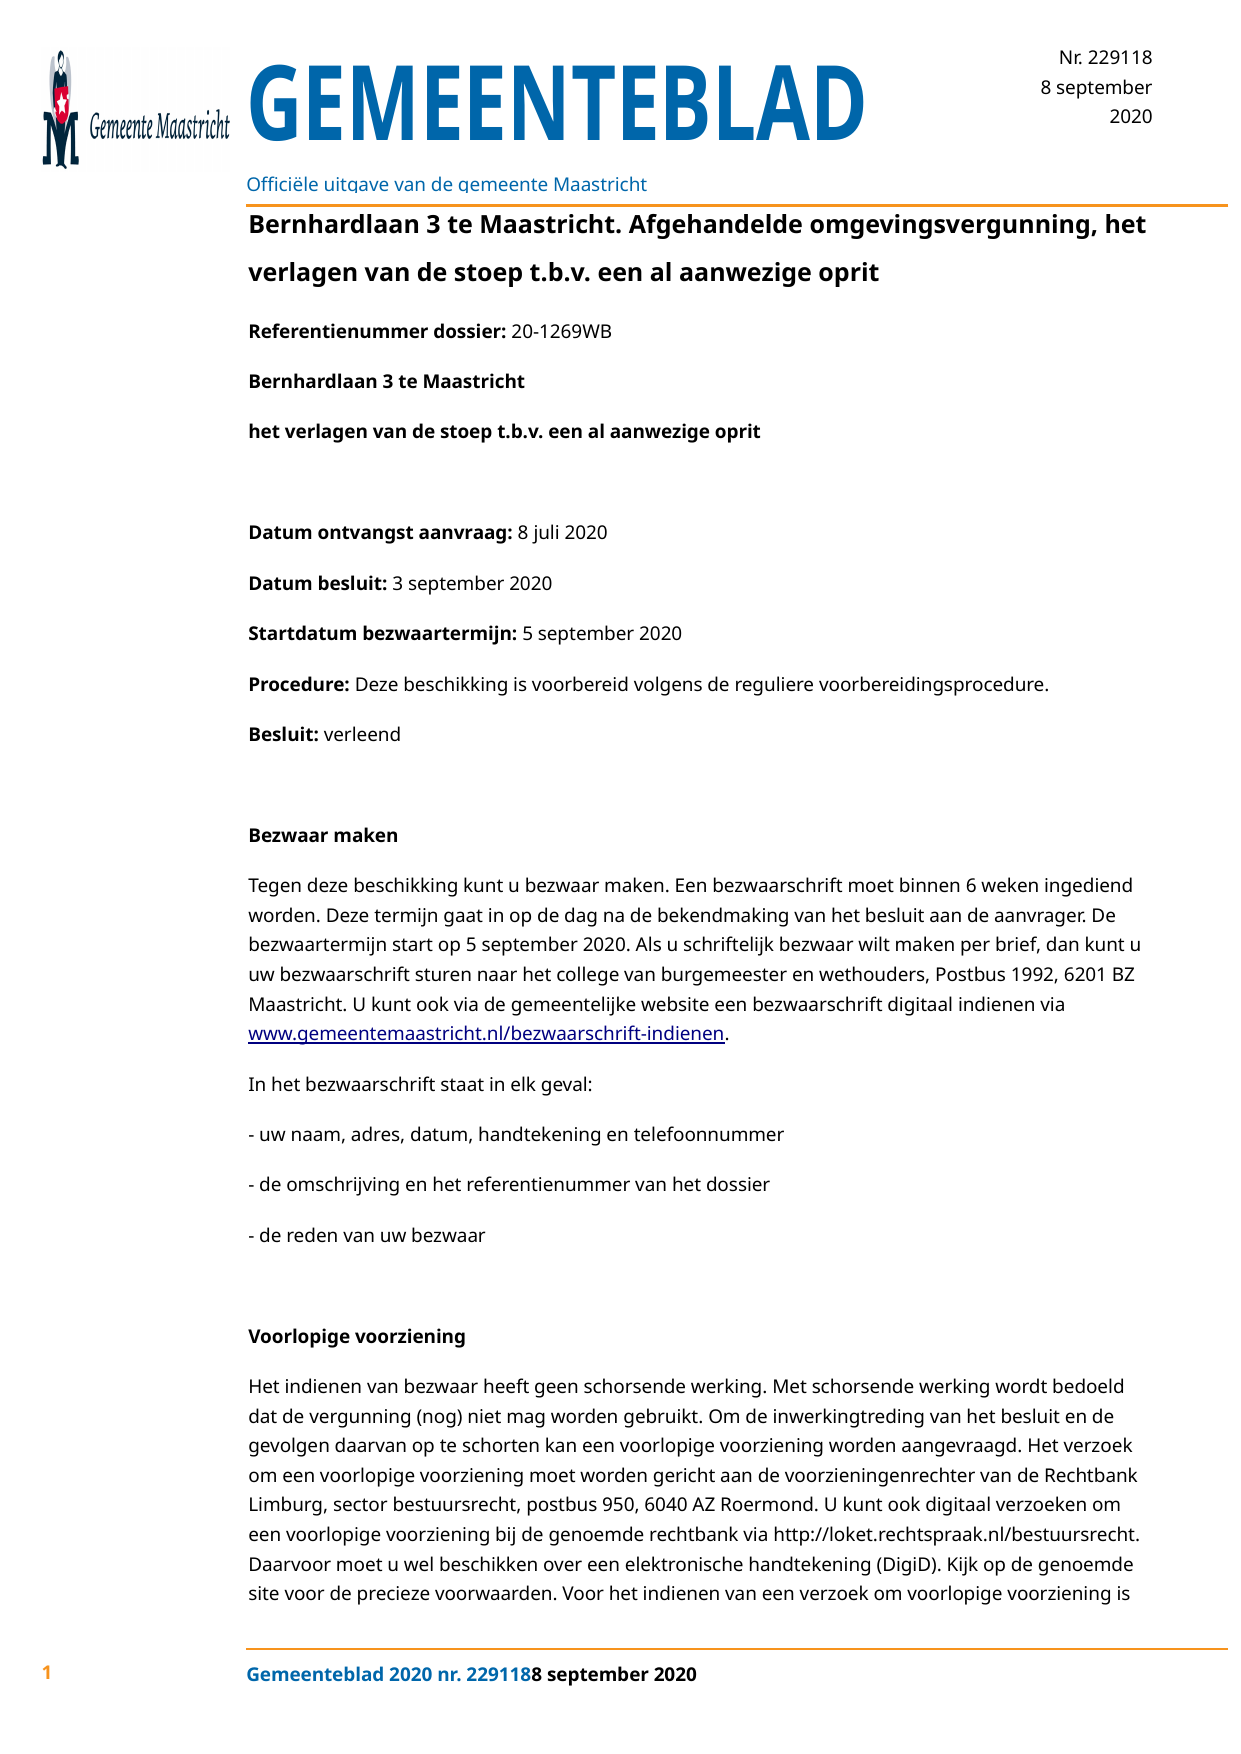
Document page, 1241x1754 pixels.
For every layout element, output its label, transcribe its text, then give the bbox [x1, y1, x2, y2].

text - de omschrijving en het referentienummer van het dossier [248, 1172, 1152, 1197]
text - de reden van uw bezwaar [248, 1222, 1152, 1248]
text - uw naam, adres, datum, handtekening en telefoonnummer [248, 1121, 1152, 1147]
text het verlagen van de stoep t.b.v. een al aanwezige oprit [248, 419, 1152, 444]
text Startdatum bezwaartermijn: 5 september 2020 [248, 620, 1152, 646]
text Datum besluit: 3 september 2020 [248, 570, 1152, 596]
text Tegen deze beschikking kunt u bezwaar maken. Een bezwaarschrift moet binnen 6 weken ingediend worden. Deze termijn gaat in op de dag na de bekendmaking van het besluit aan de aanvrager. De bezwaartermijn start op 5 september 2020. Als u schriftelijk bezwaar wilt maken per brief, dan kunt u uw bezwaarschrift sturen naar het college van burgemeester en wethouders, Postbus 1992, 6201 BZ Maastricht. U kunt ook via de gemeentelijke website een bezwaarschrift digitaal indienen via www.gemeentemaastricht.nl/bezwaarschrift-indienen. [248, 872, 1152, 1046]
text In het bezwaarschrift staat in elk geval: [248, 1071, 1152, 1097]
text Referentienummer dossier: 20-1269WB [248, 318, 1152, 344]
text Bernhardlaan 3 te Maastricht. Afgehandelde omgevingsvergunning, het verlagen van de stoep t.b.v. een al aanwezige oprit [248, 207, 1152, 288]
text Bezwaar maken [248, 822, 1152, 848]
text Het indienen van bezwaar heeft geen schorsende werking. Met schorsende werking wordt bedoeld dat de vergunning (nog) niet mag worden gebruikt. Om de inwerkingtreding van het besluit en de gevolgen daarvan op te schorten kan een voorlopige voorziening worden aangevraagd. Het verzoek om een voorlopige voorziening moet worden gericht aan de voorzieningenrechter van de Rechtbank Limburg, sector bestuursrecht, postbus 950, 6040 AZ Roermond. U kunt ook digitaal verzoeken om een voorlopige voorziening bij de genoemde rechtbank via http://loket.rechtspraak.nl/bestuursrecht. Daarvoor moet u wel beschikken over een elektronische handtekening (DigiD). Kijk op de genoemde site voor de precieze voorwaarden. Voor het indienen van een verzoek om voorlopige voorziening is [248, 1373, 1152, 1606]
text Procedure: Deze beschikking is voorbereid volgens de reguliere voorbereidingsprocedure. [248, 671, 1152, 697]
text Bernhardlaan 3 te Maastricht [248, 368, 1152, 394]
text Datum ontvangst aanvraag: 8 juli 2020 [248, 519, 1152, 545]
text Besluit: verleend [248, 721, 1152, 747]
picture [41, 47, 231, 172]
text Voorlopige voorziening [248, 1323, 1152, 1349]
